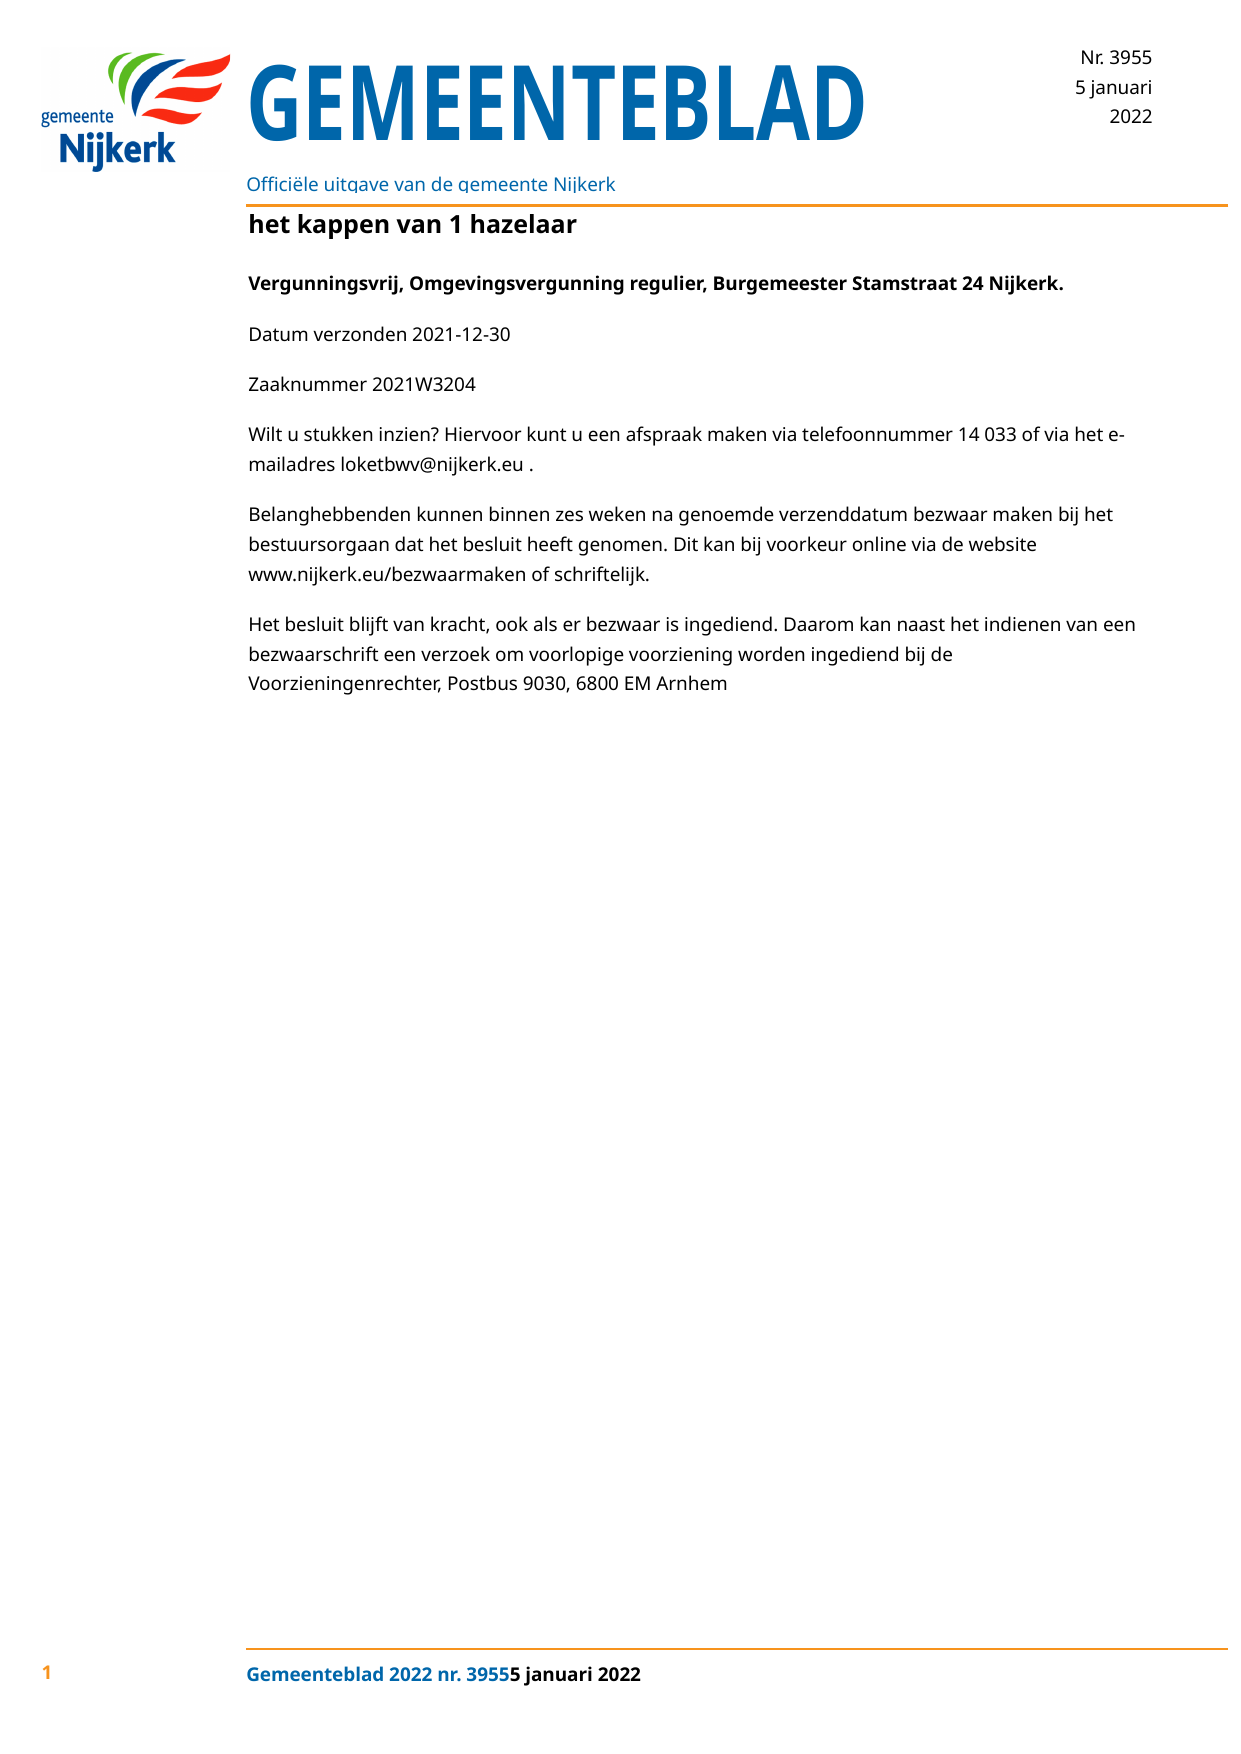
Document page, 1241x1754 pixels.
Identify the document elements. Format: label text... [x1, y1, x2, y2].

text Vergunningsvrij, Omgevingsvergunning regulier, Burgemeester Stamstraat 24 Nijkerk. [248, 270, 1152, 296]
text Het besluit blijft van kracht, ook als er bezwaar is ingediend. Daarom kan naast het indienen van een bezwaarschrift een verzoek om voorlopige voorziening worden ingediend bij de Voorzieningenrechter, Postbus 9030, 6800 EM Arnhem [248, 611, 1152, 696]
text Wilt u stukken inzien? Hiervoor kunt u een afspraak maken via telefoonnummer 14 033 of via het e-mailadres loketbwv@nijkerk.eu . [248, 422, 1152, 477]
text Zaaknummer 2021W3204 [248, 371, 1152, 397]
text het kappen van 1 hazelaar [248, 207, 1152, 241]
text Datum verzonden 2021-12-30 [248, 321, 1152, 346]
text Belanghebbenden kunnen binnen zes weken na genoemde verzenddatum bezwaar maken bij het bestuursorgaan dat het besluit heeft genomen. Dit kan bij voorkeur online via de website www.nijkerk.eu/bezwaarmaken of schriftelijk. [248, 502, 1152, 586]
picture [41, 47, 231, 172]
